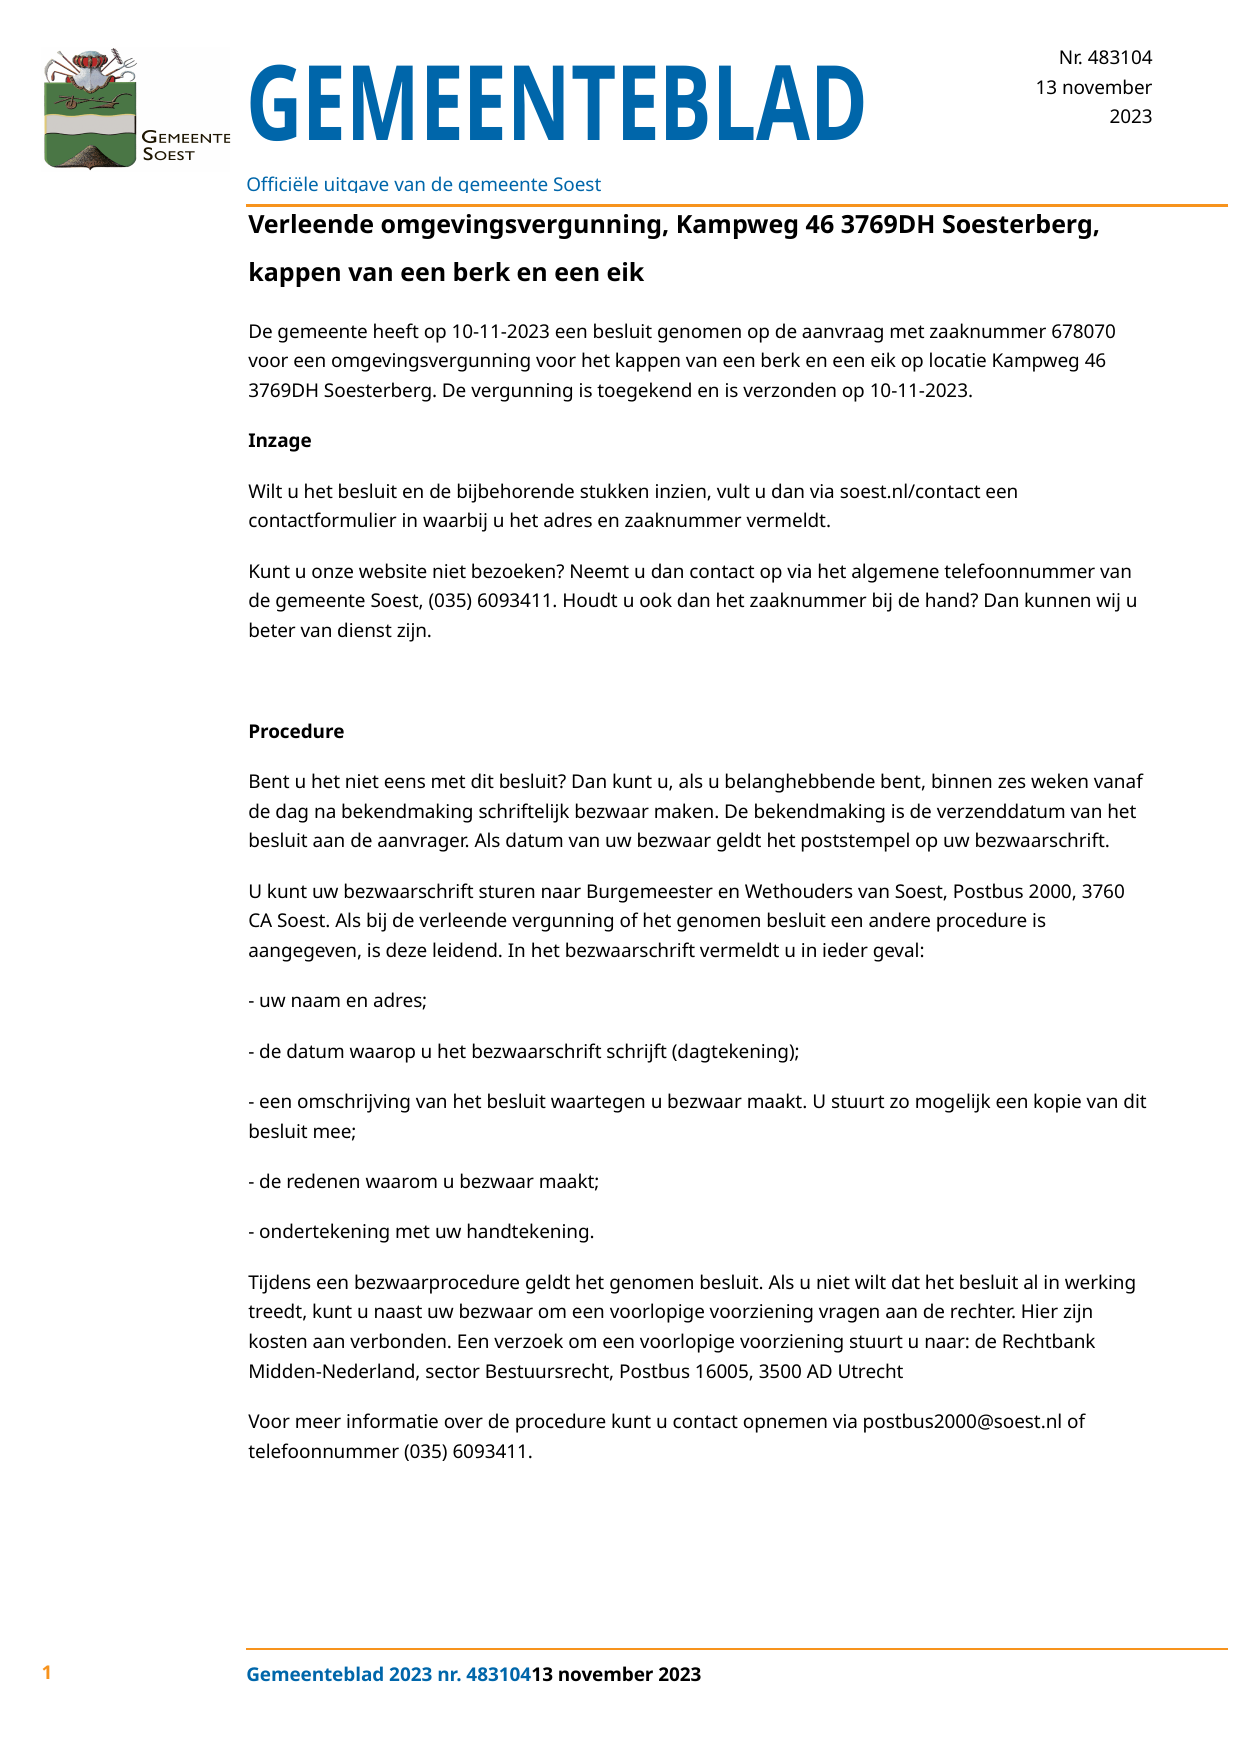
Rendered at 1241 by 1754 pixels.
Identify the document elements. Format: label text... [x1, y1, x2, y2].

text Voor meer informatie over de procedure kunt u contact opnemen via postbus2000@soest.nl of telefoonnummer (035) 6093411. [248, 1408, 1152, 1464]
text - uw naam en adres; [248, 987, 1152, 1013]
text - ondertekening met uw handtekening. [248, 1219, 1152, 1244]
text Tijdens een bezwaarprocedure geldt het genomen besluit. Als u niet wilt dat het besluit al in werking treedt, kunt u naast uw bezwaar om een voorlopige voorziening vragen aan de rechter. Hier zijn kosten aan verbonden. Een verzoek om een voorlopige voorziening stuurt u naar: de Rechtbank Midden-Nederland, sector Bestuursrecht, Postbus 16005, 3500 AD Utrecht [248, 1269, 1152, 1384]
text Bent u het niet eens met dit besluit? Dan kunt u, als u belanghebbende bent, binnen zes weken vanaf de dag na bekendmaking schriftelijk bezwaar maken. De bekendmaking is de verzenddatum van het besluit aan de aanvrager. Als datum van uw bezwaar geldt het poststempel op uw bezwaarschrift. [248, 768, 1152, 853]
text Inzage [248, 427, 1152, 453]
text - een omschrijving van het besluit waartegen u bezwaar maakt. U stuurt zo mogelijk een kopie van dit besluit mee; [248, 1088, 1152, 1144]
text Kunt u onze website niet bezoeken? Neemt u dan contact op via het algemene telefoonnummer van de gemeente Soest, (035) 6093411. Houdt u ook dan het zaaknummer bij de hand? Dan kunnen wij u beter van dienst zijn. [248, 558, 1152, 643]
text Wilt u het besluit en de bijbehorende stukken inzien, vult u dan via soest.nl/contact een contactformulier in waarbij u het adres en zaaknummer vermeldt. [248, 478, 1152, 533]
text - de redenen waarom u bezwaar maakt; [248, 1168, 1152, 1194]
text De gemeente heeft op 10-11-2023 een besluit genomen op de aanvraag met zaaknummer 678070 voor een omgevingsvergunning voor het kappen van een berk en een eik op locatie Kampweg 46 3769DH Soesterberg. De vergunning is toegekend en is verzonden op 10-11-2023. [248, 318, 1152, 403]
text Verleende omgevingsvergunning, Kampweg 46 3769DH Soesterberg, kappen van een berk en een eik [248, 207, 1152, 288]
text - de datum waarop u het bezwaarschrift schrijft (dagtekening); [248, 1038, 1152, 1064]
picture [41, 47, 231, 172]
text Procedure [248, 718, 1152, 744]
text U kunt uw bezwaarschrift sturen naar Burgemeester en Wethouders van Soest, Postbus 2000, 3760 CA Soest. Als bij de verleende vergunning of het genomen besluit een andere procedure is aangegeven, is deze leidend. In het bezwaarschrift vermeldt u in ieder geval: [248, 878, 1152, 963]
